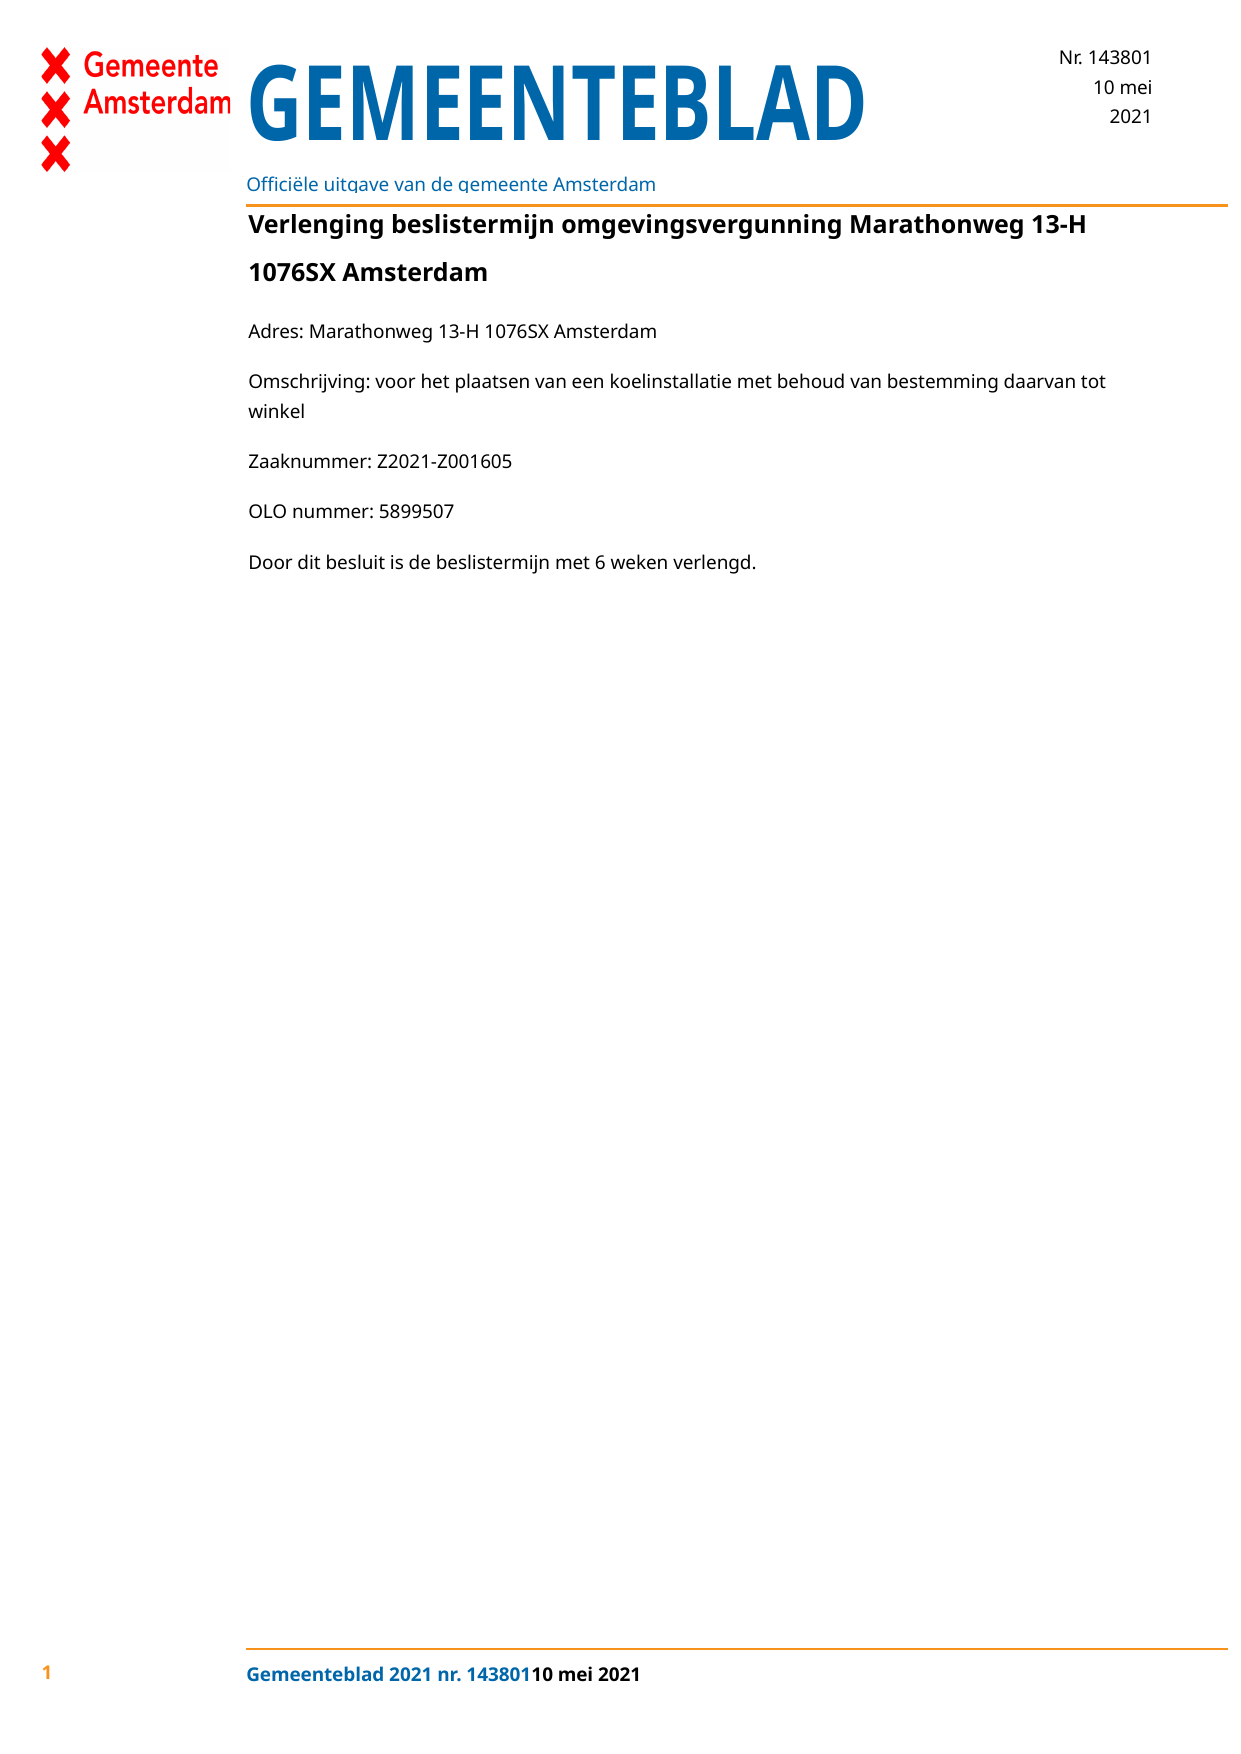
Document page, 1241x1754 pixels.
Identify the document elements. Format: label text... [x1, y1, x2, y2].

text Omschrijving: voor het plaatsen van een koelinstallatie met behoud van bestemming daarvan tot winkel [248, 368, 1152, 424]
picture [41, 47, 231, 172]
text Adres: Marathonweg 13-H 1076SX Amsterdam [248, 318, 1152, 344]
text Verlenging beslistermijn omgevingsvergunning Marathonweg 13-H 1076SX Amsterdam [248, 207, 1152, 288]
text OLO nummer: 5899507 [248, 499, 1152, 524]
text Zaaknummer: Z2021-Z001605 [248, 448, 1152, 474]
text Door dit besluit is de beslistermijn met 6 weken verlengd. [248, 549, 1152, 575]
